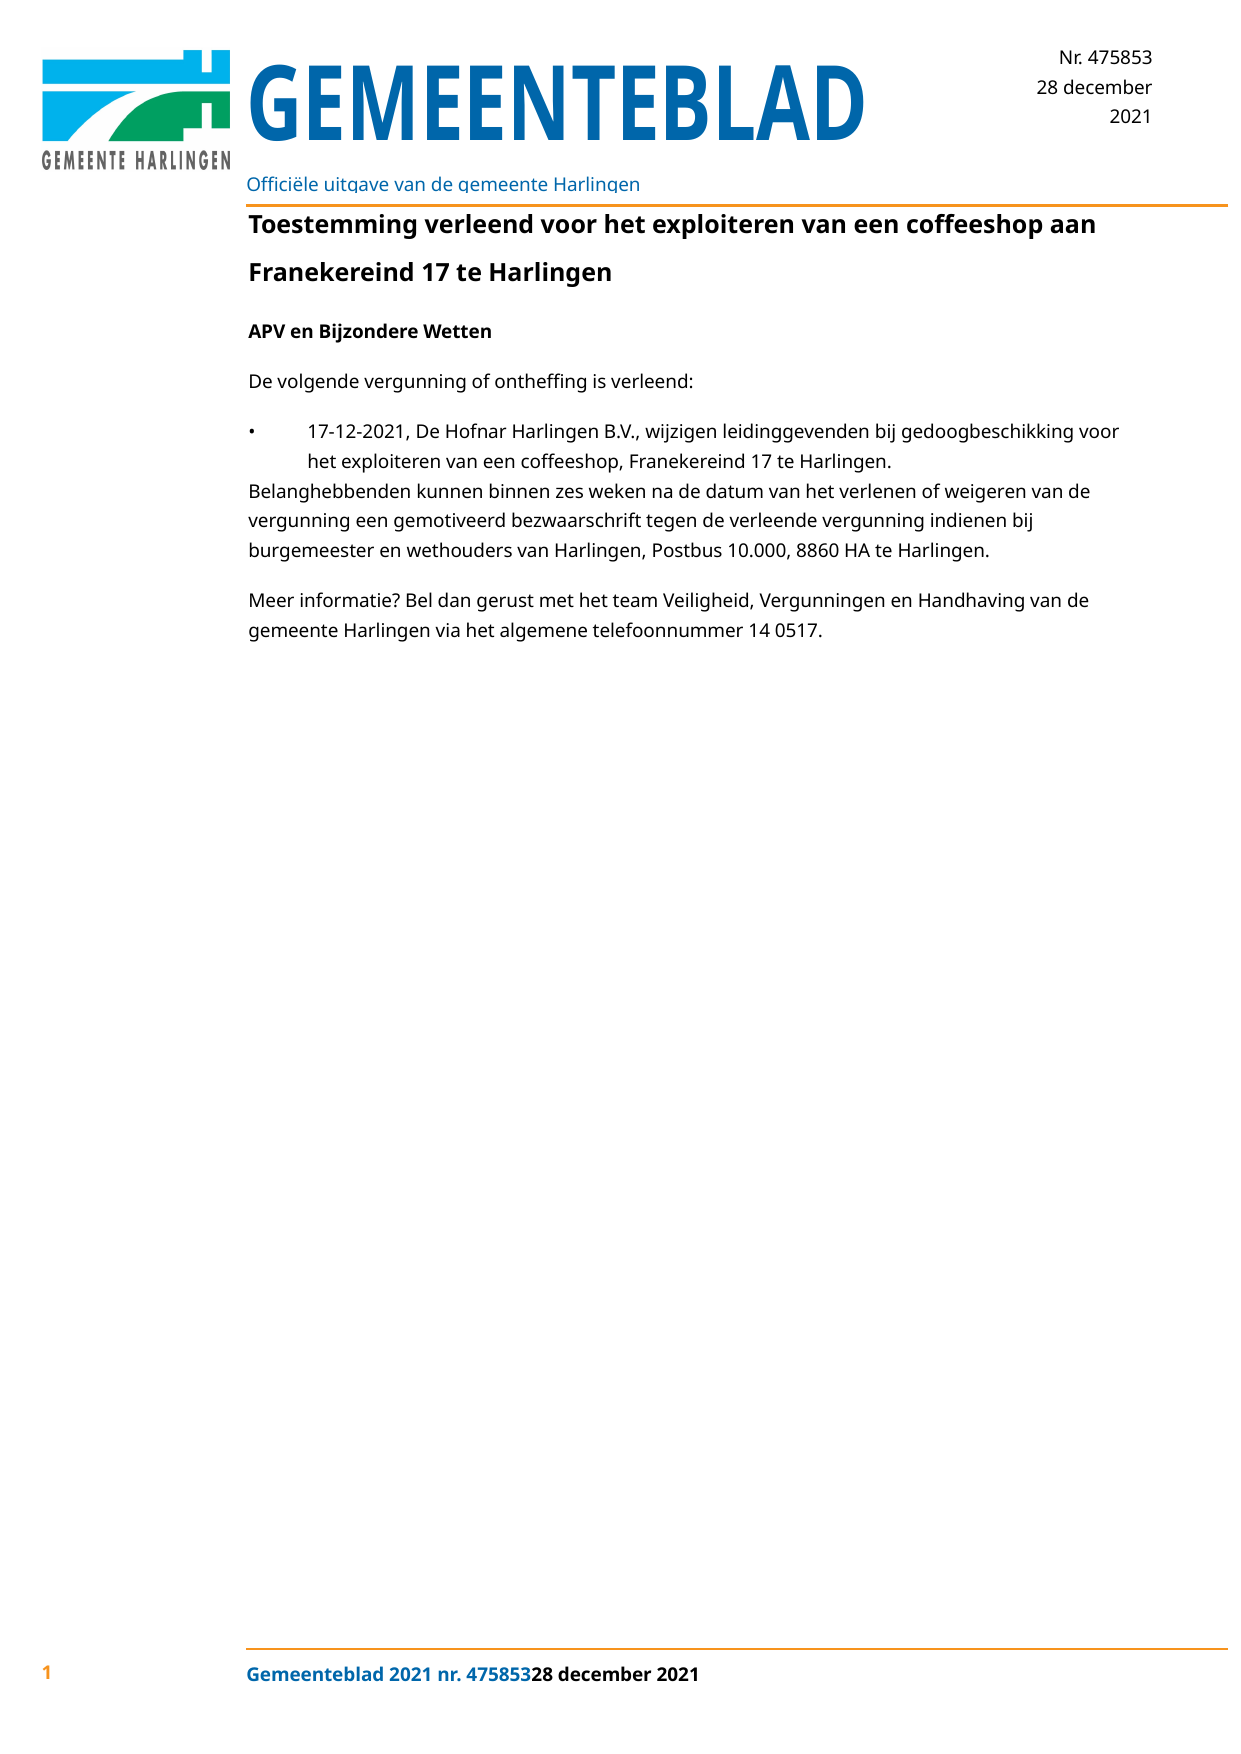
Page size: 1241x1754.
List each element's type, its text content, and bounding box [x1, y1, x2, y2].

list 17-12-2021, De Hofnar Harlingen B.V., wijzigen leidinggevenden bij gedoogbeschikking voor het exploiteren van een coffeeshop, Franekereind 17 te Harlingen. [248, 419, 1152, 474]
text De volgende vergunning of ontheffing is verleend: [248, 368, 1152, 394]
text Toestemming verleend voor het exploiteren van een coffeeshop aan Franekereind 17 te Harlingen [248, 207, 1152, 288]
picture [41, 47, 231, 172]
text APV en Bijzondere Wetten [248, 318, 1152, 344]
text Meer informatie? Bel dan gerust met het team Veiligheid, Vergunningen en Handhaving van de gemeente Harlingen via het algemene telefoonnummer 14 0517. [248, 587, 1152, 643]
text Belanghebbenden kunnen binnen zes weken na de datum van het verlenen of weigeren van de vergunning een gemotiveerd bezwaarschrift tegen de verleende vergunning indienen bij burgemeester en wethouders van Harlingen, Postbus 10.000, 8860 HA te Harlingen. [248, 478, 1152, 563]
